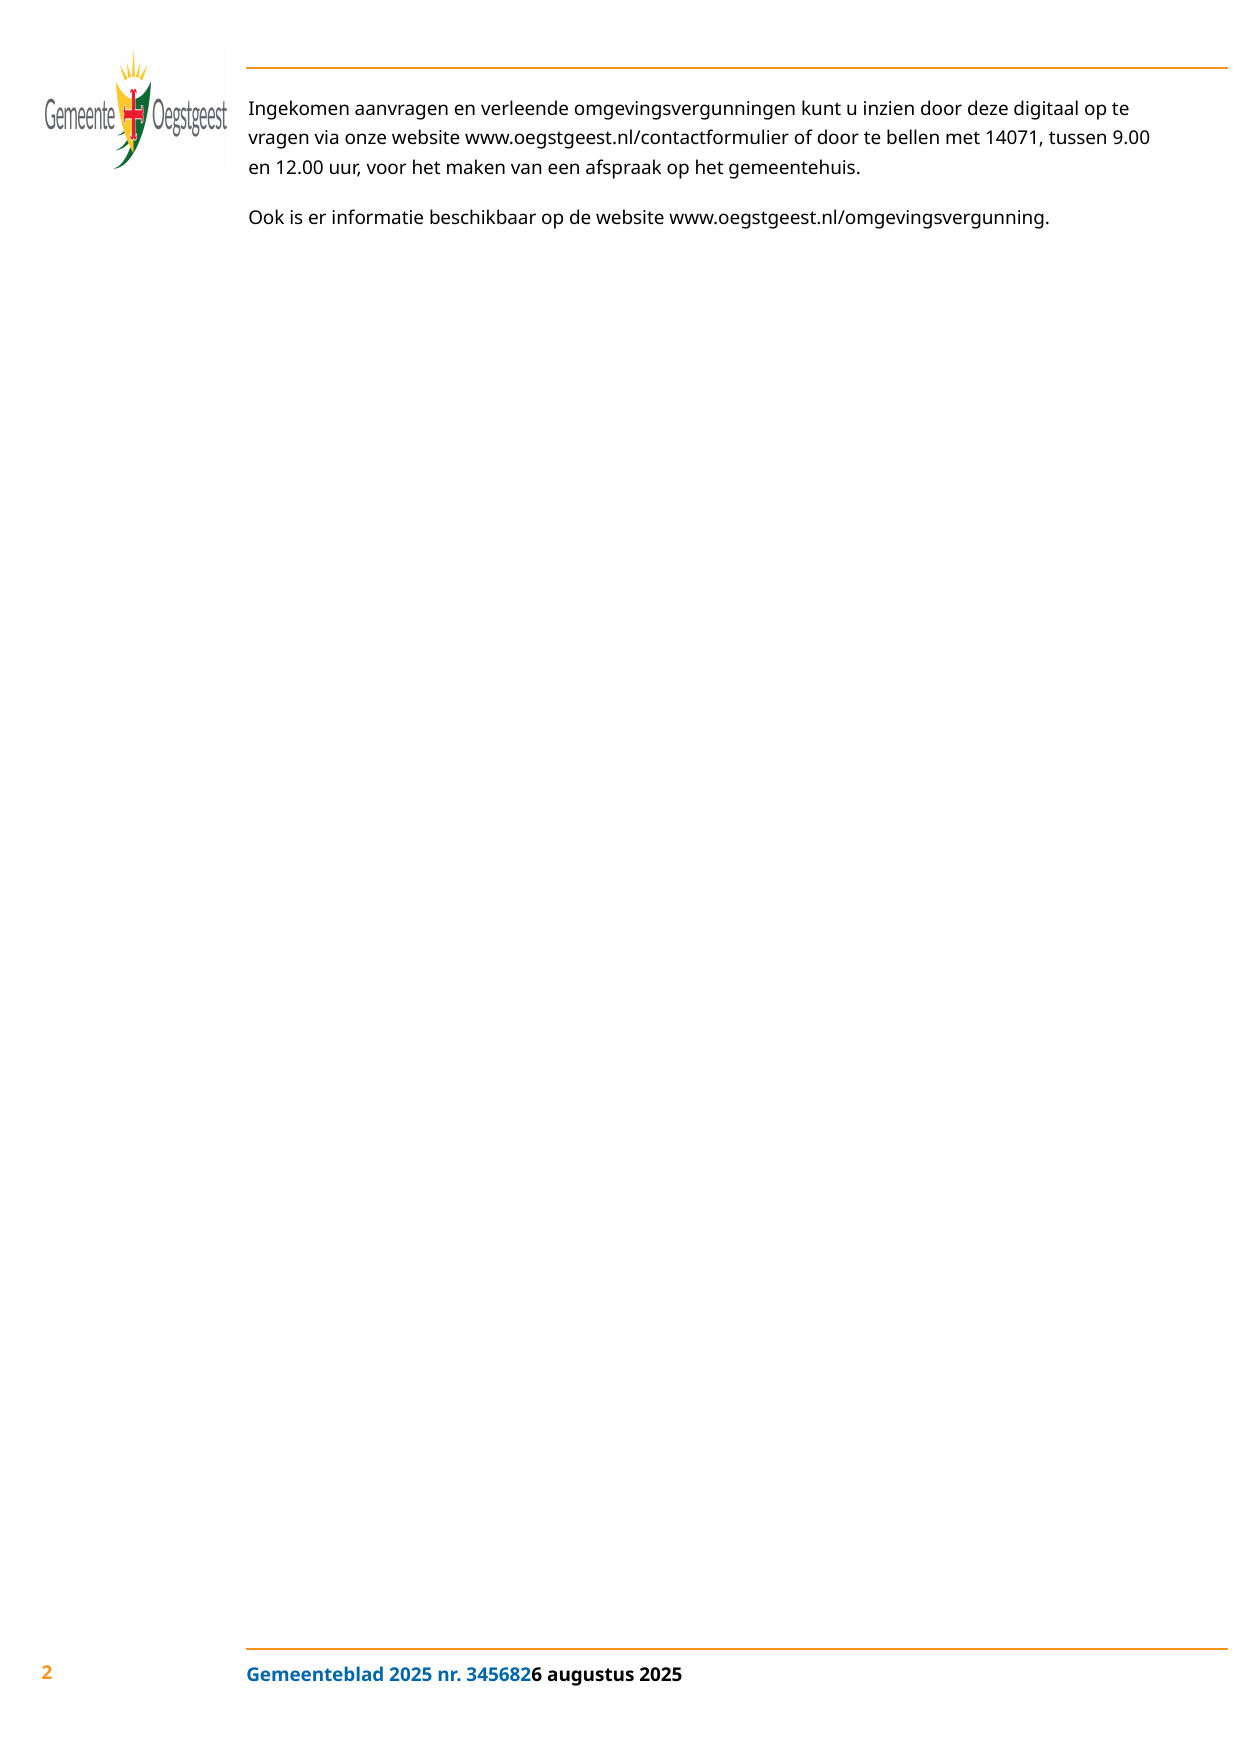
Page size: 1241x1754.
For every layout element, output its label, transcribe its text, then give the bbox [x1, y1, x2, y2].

text Ingekomen aanvragen en verleende omgevingsvergunningen kunt u inzien door deze digitaal op te vragen via onze website www.oegstgeest.nl/contactformulier of door te bellen met 14071, tussen 9.00 en 12.00 uur, voor het maken van een afspraak op het gemeentehuis. [248, 95, 1152, 180]
picture [41, 47, 231, 172]
text Ook is er informatie beschikbaar op de website www.oegstgeest.nl/omgevingsvergunning. [248, 204, 1152, 230]
